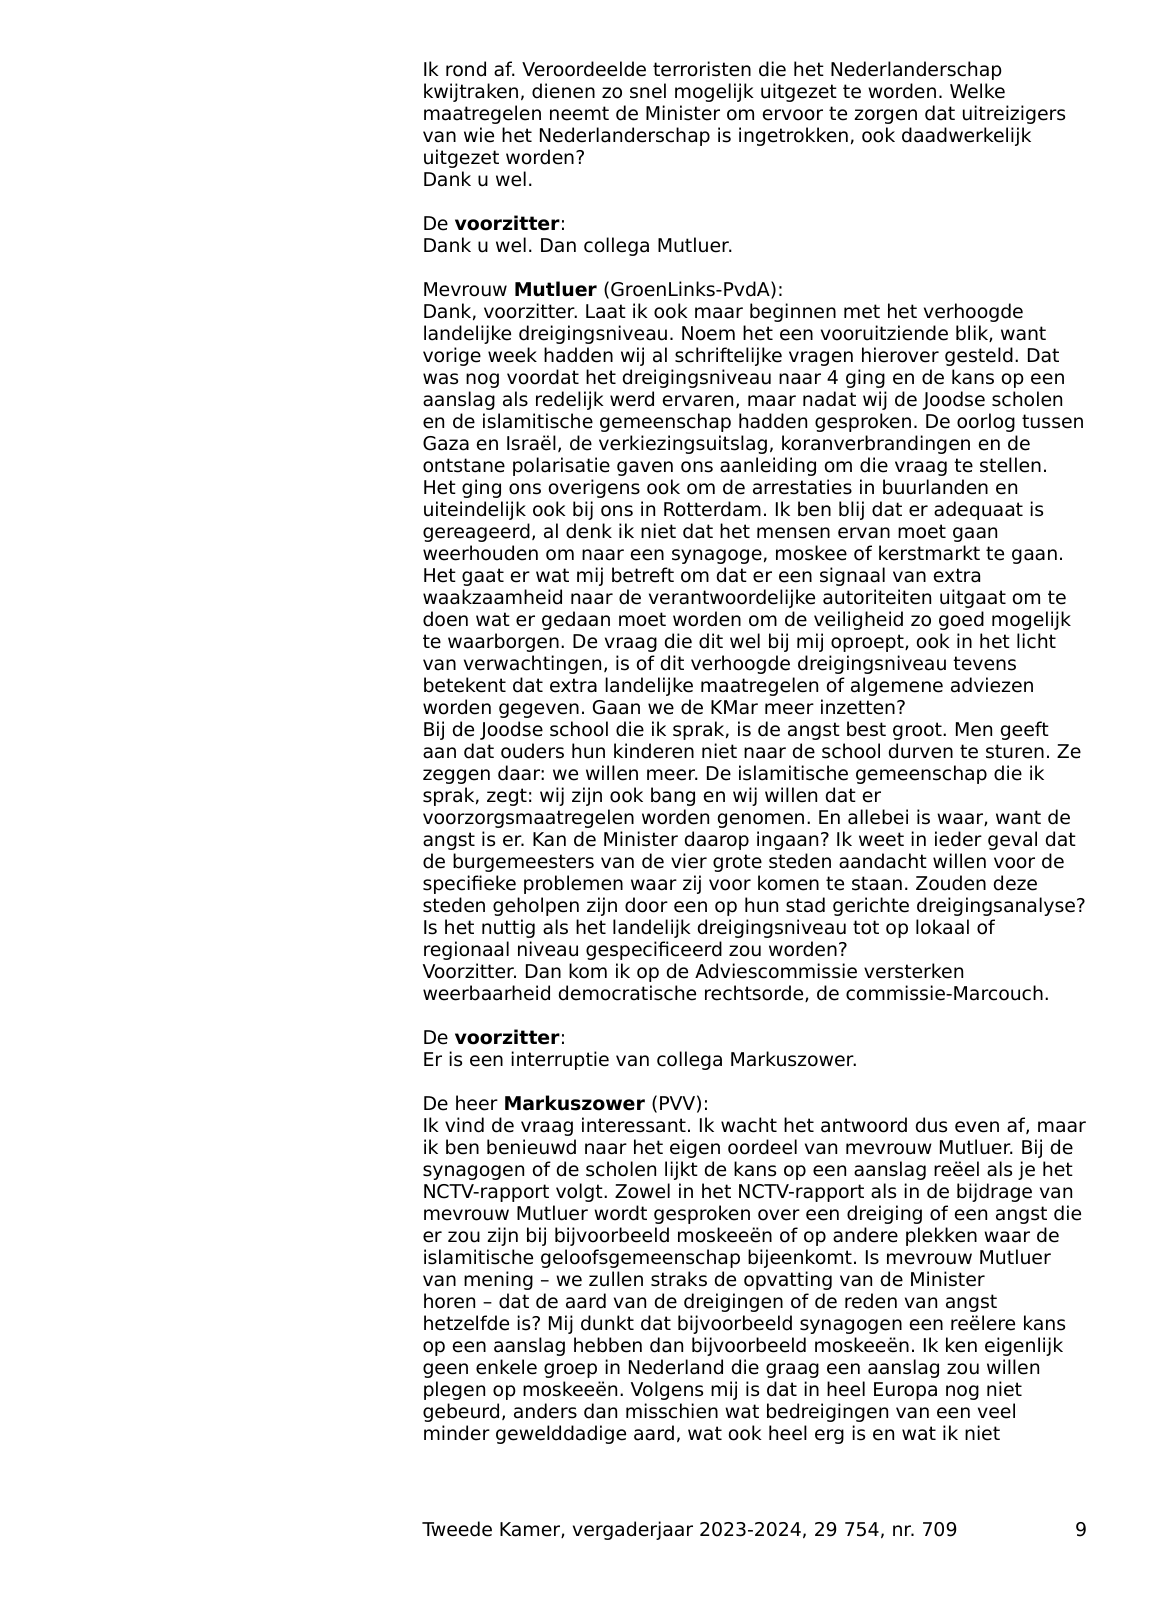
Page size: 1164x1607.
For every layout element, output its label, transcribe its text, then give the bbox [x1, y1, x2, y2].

text Dank u wel. [422, 169, 1087, 191]
text Ik rond af. Veroordeelde terroristen die het Nederlanderschap kwijtraken, dienen zo snel mogelijk uitgezet te worden. Welke maatregelen neemt de Minister om ervoor te zorgen dat uitreizigers van wie het Nederlanderschap is ingetrokken, ook daadwerkelijk uitgezet worden? [422, 59, 1087, 169]
text De voorzitter: [422, 213, 1087, 235]
text Ik vind de vraag interessant. Ik wacht het antwoord dus even af, maar ik ben benieuwd naar het eigen oordeel van mevrouw Mutluer. Bij de synagogen of de scholen lijkt de kans op een aanslag reëel als je het NCTV-rapport volgt. Zowel in het NCTV-rapport als in de bijdrage van mevrouw Mutluer wordt gesproken over een dreiging of een angst die er zou zijn bij bijvoorbeeld moskeeën of op andere plekken waar de islamitische geloofsgemeenschap bijeenkomt. Is mevrouw Mutluer van mening – we zullen straks de opvatting van de Minister horen – dat de aard van de dreigingen of de reden van angst hetzelfde is? Mij dunkt dat bijvoorbeeld synagogen een reëlere kans op een aanslag hebben dan bijvoorbeeld moskeeën. Ik ken eigenlijk geen enkele groep in Nederland die graag een aanslag zou willen plegen op moskeeën. Volgens mij is dat in heel Europa nog niet gebeurd, anders dan misschien wat bedreigingen van een veel minder gewelddadige aard, wat ook heel erg is en wat ik niet [422, 1115, 1087, 1444]
text Dank, voorzitter. Laat ik ook maar beginnen met het verhoogde landelijke dreigingsniveau. Noem het een vooruitziende blik, want vorige week hadden wij al schriftelijke vragen hierover gesteld. Dat was nog voordat het dreigingsniveau naar 4 ging en de kans op een aanslag als redelijk werd ervaren, maar nadat wij de Joodse scholen en de islamitische gemeenschap hadden gesproken. De oorlog tussen Gaza en Israël, de verkiezingsuitslag, koranverbrandingen en de ontstane polarisatie gaven ons aanleiding om die vraag te stellen. Het ging ons overigens ook om de arrestaties in buurlanden en uiteindelijk ook bij ons in Rotterdam. Ik ben blij dat er adequaat is gereageerd, al denk ik niet dat het mensen ervan moet gaan weerhouden om naar een synagoge, moskee of kerstmarkt te gaan. Het gaat er wat mij betreft om dat er een signaal van extra waakzaamheid naar de verantwoordelijke autoriteiten uitgaat om te doen wat er gedaan moet worden om de veiligheid zo goed mogelijk te waarborgen. De vraag die dit wel bij mij oproept, ook in het licht van verwachtingen, is of dit verhoogde dreigingsniveau tevens betekent dat extra landelijke maatregelen of algemene adviezen worden gegeven. Gaan we de KMar meer inzetten? [422, 301, 1087, 719]
text De voorzitter: [422, 1027, 1087, 1049]
text Voorzitter. Dan kom ik op de Adviescommissie versterken weerbaarheid democratische rechtsorde, de commissie-Marcouch. [422, 961, 1087, 1004]
text Er is een interruptie van collega Markuszower. [422, 1049, 1087, 1071]
text Bij de Joodse school die ik sprak, is de angst best groot. Men geeft aan dat ouders hun kinderen niet naar de school durven te sturen. Ze zeggen daar: we willen meer. De islamitische gemeenschap die ik sprak, zegt: wij zijn ook bang en wij willen dat er voorzorgsmaatregelen worden genomen. En allebei is waar, want de angst is er. Kan de Minister daarop ingaan? Ik weet in ieder geval dat de burgemeesters van de vier grote steden aandacht willen voor de specifieke problemen waar zij voor komen te staan. Zouden deze steden geholpen zijn door een op hun stad gerichte dreigingsanalyse? Is het nuttig als het landelijk dreigingsniveau tot op lokaal of regionaal niveau gespecificeerd zou worden? [422, 719, 1087, 961]
text Dank u wel. Dan collega Mutluer. [422, 235, 1087, 257]
text De heer Markuszower (PVV): [422, 1093, 1087, 1115]
text Mevrouw Mutluer (GroenLinks-PvdA): [422, 279, 1087, 301]
